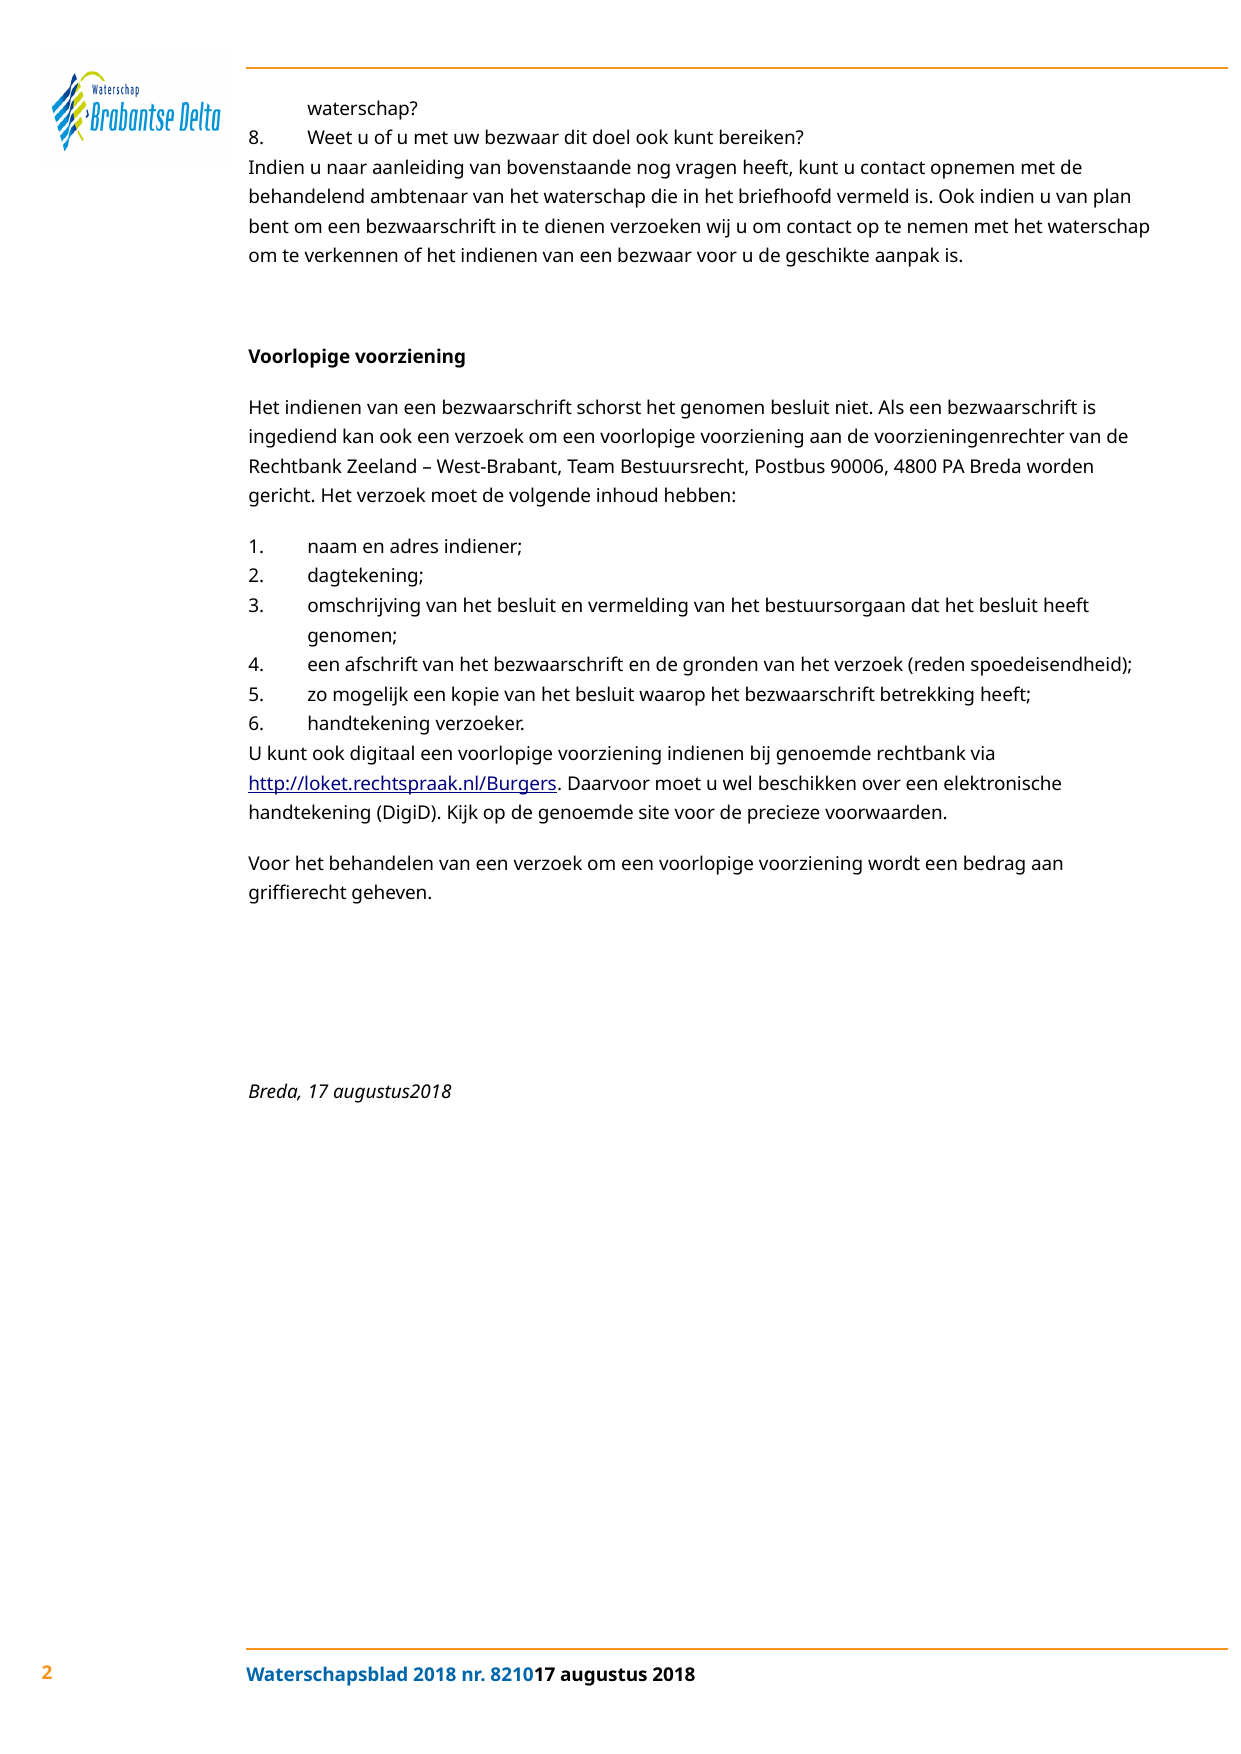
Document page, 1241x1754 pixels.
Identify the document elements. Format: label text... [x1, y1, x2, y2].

list handtekening verzoeker. [248, 711, 1152, 736]
picture [41, 47, 231, 172]
text Indien u naar aanleiding van bovenstaande nog vragen heeft, kunt u contact opnemen met de behandelend ambtenaar van het waterschap die in het briefhoofd vermeld is. Ook indien u van plan bent om een bezwaarschrift in te dienen verzoeken wij u om contact op te nemen met het waterschap om te verkennen of het indienen van een bezwaar voor u de geschikte aanpak is. [248, 154, 1152, 268]
list naam en adres indiener; [248, 533, 1152, 559]
text Het indienen van een bezwaarschrift schorst het genomen besluit niet. Als een bezwaarschrift is ingediend kan ook een verzoek om een voorlopige voorziening aan de voorzieningenrechter van de Rechtbank Zeeland – West-Brabant, Team Bestuursrecht, Postbus 90006, 4800 PA Breda worden gericht. Het verzoek moet de volgende inhoud hebben: [248, 394, 1152, 508]
text Voor het behandelen van een verzoek om een voorlopige voorziening wordt een bedrag aan griffierecht geheven. [248, 850, 1152, 905]
list waterschap? [248, 95, 1152, 121]
text Breda, 17 augustus2018 [248, 1078, 1152, 1104]
list een afschrift van het bezwaarschrift en de gronden van het verzoek (reden spoedeisendheid); [248, 651, 1152, 677]
list omschrijving van het besluit en vermelding van het bestuursorgaan dat het besluit heeft genomen; [248, 592, 1152, 648]
list dagtekening; [248, 563, 1152, 588]
text Voorlopige voorziening [248, 343, 1152, 369]
list zo mogelijk een kopie van het besluit waarop het bezwaarschrift betrekking heeft; [248, 681, 1152, 707]
list Weet u of u met uw bezwaar dit doel ook kunt bereiken? [248, 124, 1152, 150]
text U kunt ook digitaal een voorlopige voorziening indienen bij genoemde rechtbank via http://loket.rechtspraak.nl/Burgers. Daarvoor moet u wel beschikken over een elektronische handtekening (DigiD). Kijk op de genoemde site voor de precieze voorwaarden. [248, 740, 1152, 825]
